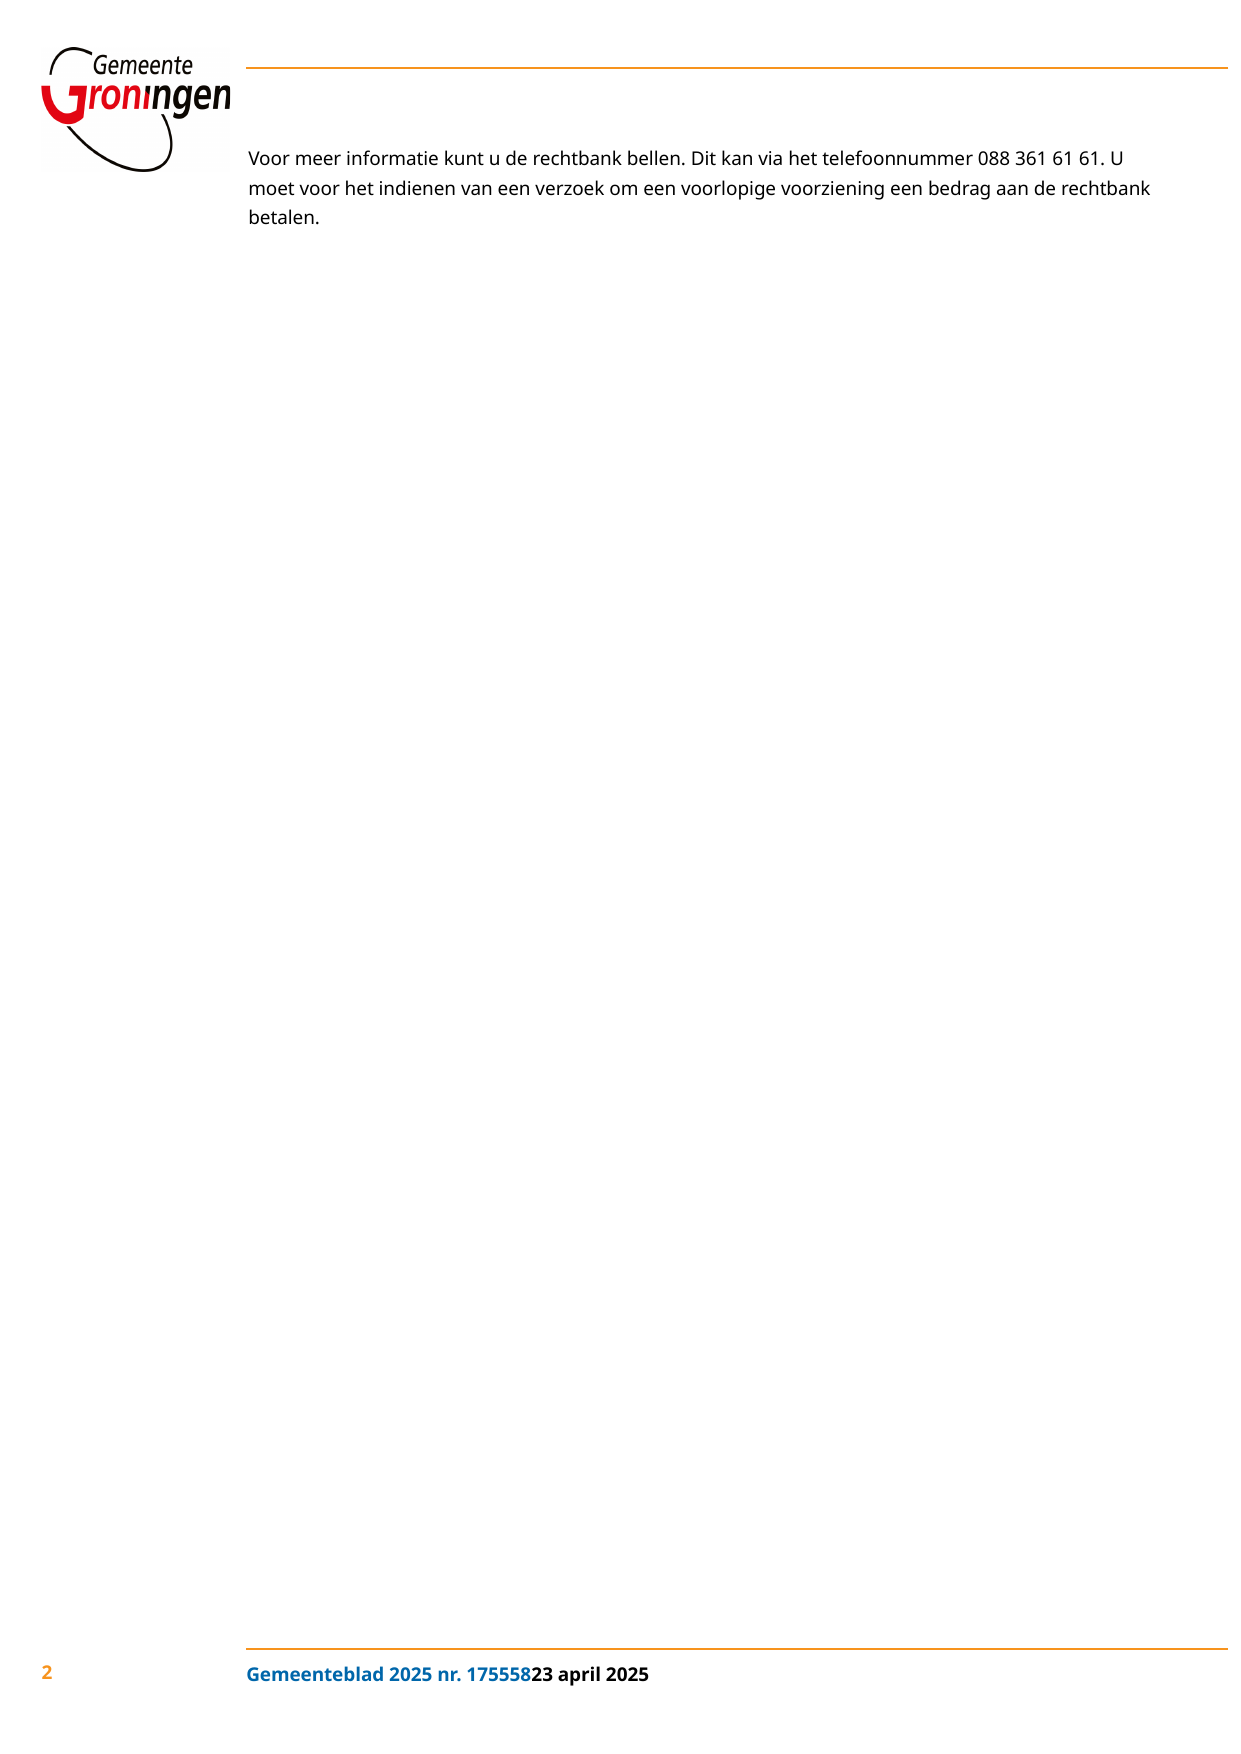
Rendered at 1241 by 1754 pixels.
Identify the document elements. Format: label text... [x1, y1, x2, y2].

picture [41, 47, 231, 172]
text Voor meer informatie kunt u de rechtbank bellen. Dit kan via het telefoonnummer 088 361 61 61. U moet voor het indienen van een verzoek om een voorlopige voorziening een bedrag aan de rechtbank betalen. [248, 145, 1152, 230]
